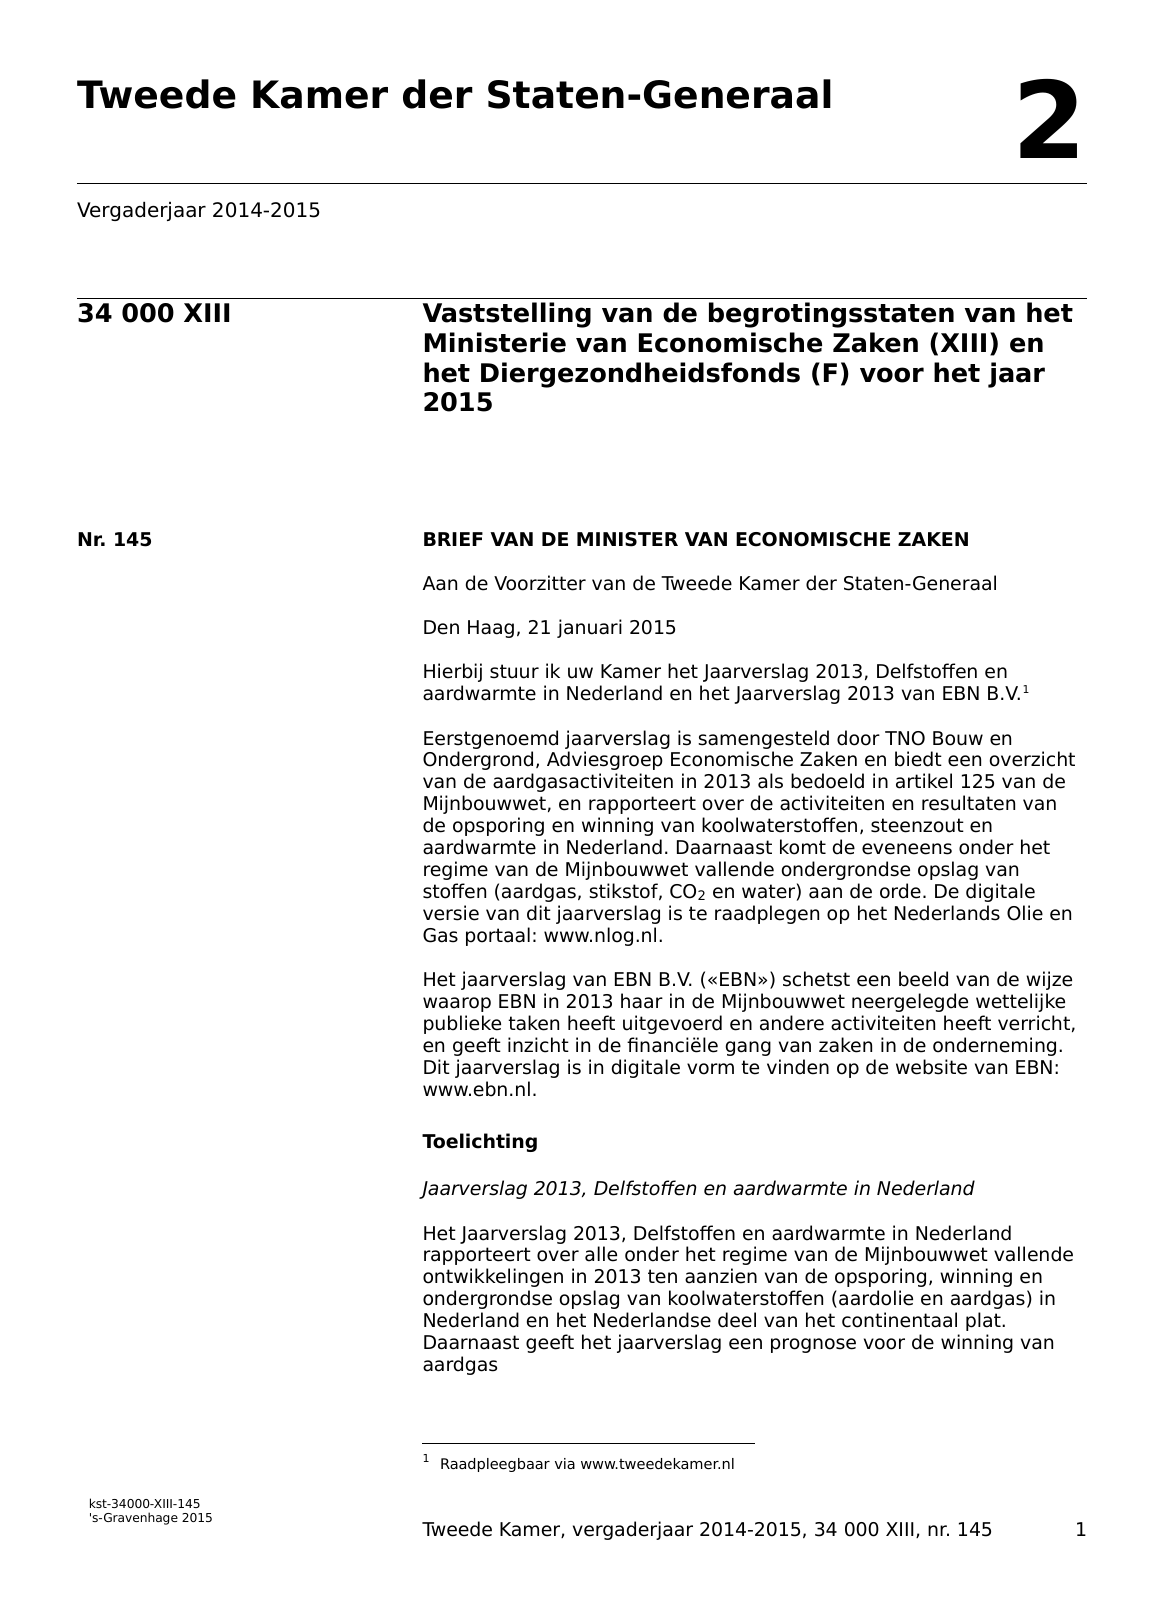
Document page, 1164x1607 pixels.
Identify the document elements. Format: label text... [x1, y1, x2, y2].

text Aan de Voorzitter van de Tweede Kamer der Staten-Generaal [422, 573, 1087, 595]
subtitle Jaarverslag 2013, Delfstoffen en aardwarmte in Nederland [422, 1178, 1087, 1200]
subtitle 34 000 XIII Vaststelling van de begrotingsstaten van het Ministerie van Economische Zaken (XIII) en het Diergezondheidsfonds (F) voor het jaar 2015 [77, 299, 1087, 418]
subtitle Nr. 145 BRIEF VAN DE MINISTER VAN ECONOMISCHE ZAKEN [77, 529, 1087, 551]
text Den Haag, 21 januari 2015 [422, 617, 1087, 639]
table_header Tweede Kamer der Staten-Generaal [77, 59, 886, 183]
text Hierbij stuur ik uw Kamer het Jaarverslag 2013, Delfstoffen en aardwarmte in Nederland en het Jaarverslag 2013 van EBN B.V. [422, 661, 1087, 705]
text Raadpleegbaar via www.tweedekamer.nl [422, 1452, 1087, 1474]
text Het Jaarverslag 2013, Delfstoffen en aardwarmte in Nederland rapporteert over alle onder het regime van de Mijnbouwwet vallende ontwikkelingen in 2013 ten aanzien van de opsporing, winning en ondergrondse opslag van koolwaterstoffen (aardolie en aardgas) in Nederland en het Nederlandse deel van het continentaal plat. Daarnaast geeft het jaarverslag een prognose voor de winning van aardgas [422, 1222, 1087, 1376]
text 's-Gravenhage 2015 [88, 1511, 323, 1525]
text Eerstgenoemd jaarverslag is samengesteld door TNO Bouw en Ondergrond, Adviesgroep Economische Zaken en biedt een overzicht van de aardgasactiviteiten in 2013 als bedoeld in artikel 125 van de Mijnbouwwet, en rapporteert over de activiteiten en resultaten van de opsporing en winning van koolwaterstoffen, steenzout en aardwarmte in Nederland. Daarnaast komt de eveneens onder het regime van de Mijnbouwwet vallende ondergrondse opslag van stoffen (aardgas, stikstof, CO2 en water) aan de orde. De digitale versie van dit jaarverslag is te raadplegen op het Nederlands Olie en Gas portaal: www.nlog.nl. [422, 727, 1087, 947]
text kst-34000-XIII-145 [88, 1497, 323, 1511]
table_header 2 [886, 59, 1087, 183]
table_cell Vergaderjaar 2014-2015 [77, 184, 1087, 298]
subtitle Toelichting [422, 1131, 1087, 1153]
text Het jaarverslag van EBN B.V. («EBN») schetst een beeld van de wijze waarop EBN in 2013 haar in de Mijnbouwwet neergelegde wettelijke publieke taken heeft uitgevoerd en andere activiteiten heeft verricht, en geeft inzicht in de financiële gang van zaken in de onderneming. Dit jaarverslag is in digitale vorm te vinden op de website van EBN: www.ebn.nl. [422, 969, 1087, 1101]
